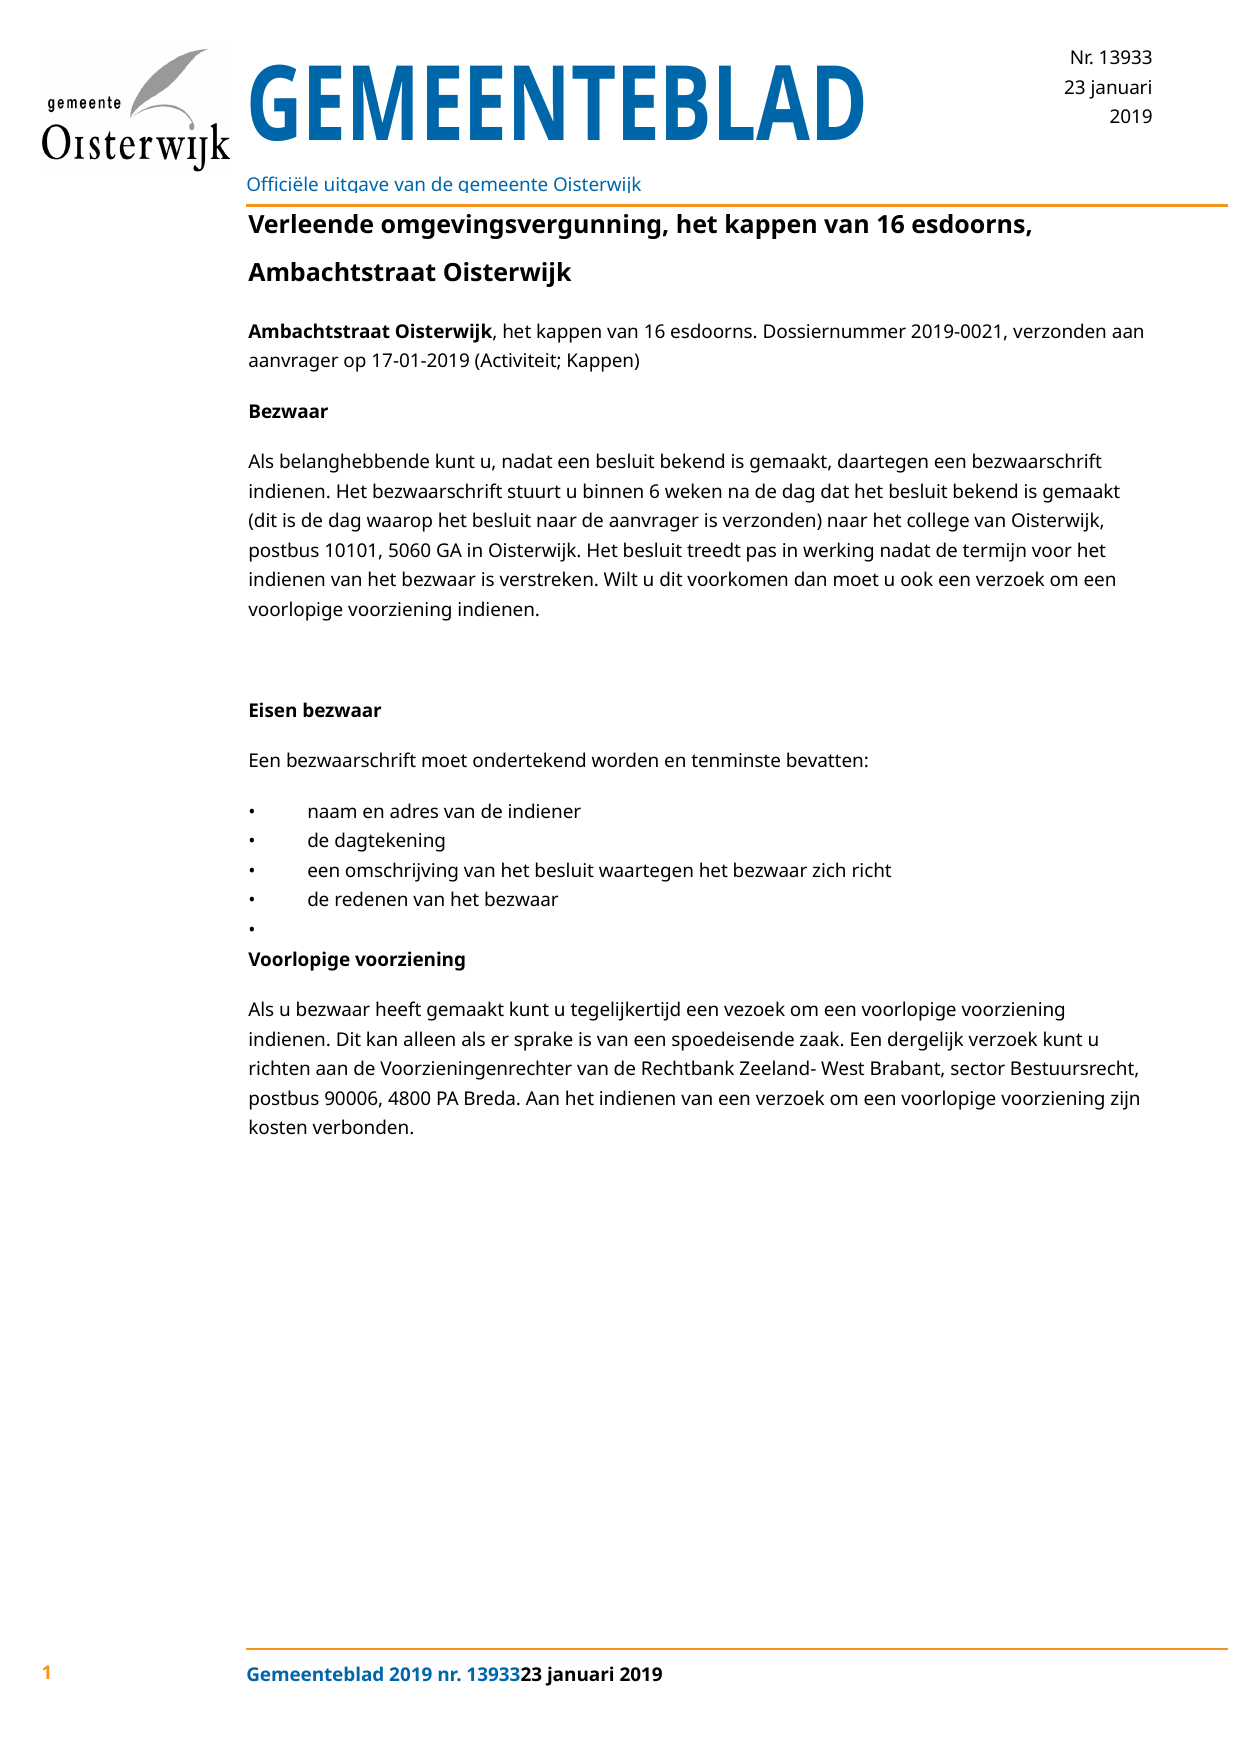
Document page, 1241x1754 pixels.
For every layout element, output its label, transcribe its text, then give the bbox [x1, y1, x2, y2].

text Verleende omgevingsvergunning, het kappen van 16 esdoorns, Ambachtstraat Oisterwijk [248, 207, 1152, 288]
text Als belanghebbende kunt u, nadat een besluit bekend is gemaakt, daartegen een bezwaarschrift indienen. Het bezwaarschrift stuurt u binnen 6 weken na de dag dat het besluit bekend is gemaakt (dit is de dag waarop het besluit naar de aanvrager is verzonden) naar het college van Oisterwijk, postbus 10101, 5060 GA in Oisterwijk. Het besluit treedt pas in werking nadat de termijn voor het indienen van het bezwaar is verstreken. Wilt u dit voorkomen dan moet u ook een verzoek om een voorlopige voorziening indienen. [248, 448, 1152, 622]
text Voorlopige voorziening [248, 946, 1152, 972]
text Ambachtstraat Oisterwijk, het kappen van 16 esdoorns. Dossiernummer 2019-0021, verzonden aan aanvrager op 17-01-2019 (Activiteit; Kappen) [248, 318, 1152, 373]
list een omschrijving van het besluit waartegen het bezwaar zich richt [248, 857, 1152, 883]
text Een bezwaarschrift moet ondertekend worden en tenminste bevatten: [248, 747, 1152, 773]
text Bezwaar [248, 398, 1152, 424]
picture [41, 47, 231, 172]
list naam en adres van de indiener [248, 798, 1152, 824]
list de redenen van het bezwaar [248, 887, 1152, 912]
text Als u bezwaar heeft gemaakt kunt u tegelijkertijd een vezoek om een voorlopige voorziening indienen. Dit kan alleen als er sprake is van een spoedeisende zaak. Een dergelijk verzoek kunt u richten aan de Voorzieningenrechter van de Rechtbank Zeeland- West Brabant, sector Bestuursrecht, postbus 90006, 4800 PA Breda. Aan het indienen van een verzoek om een voorlopige voorziening zijn kosten verbonden. [248, 996, 1152, 1140]
text Eisen bezwaar [248, 697, 1152, 723]
list de dagtekening [248, 827, 1152, 853]
